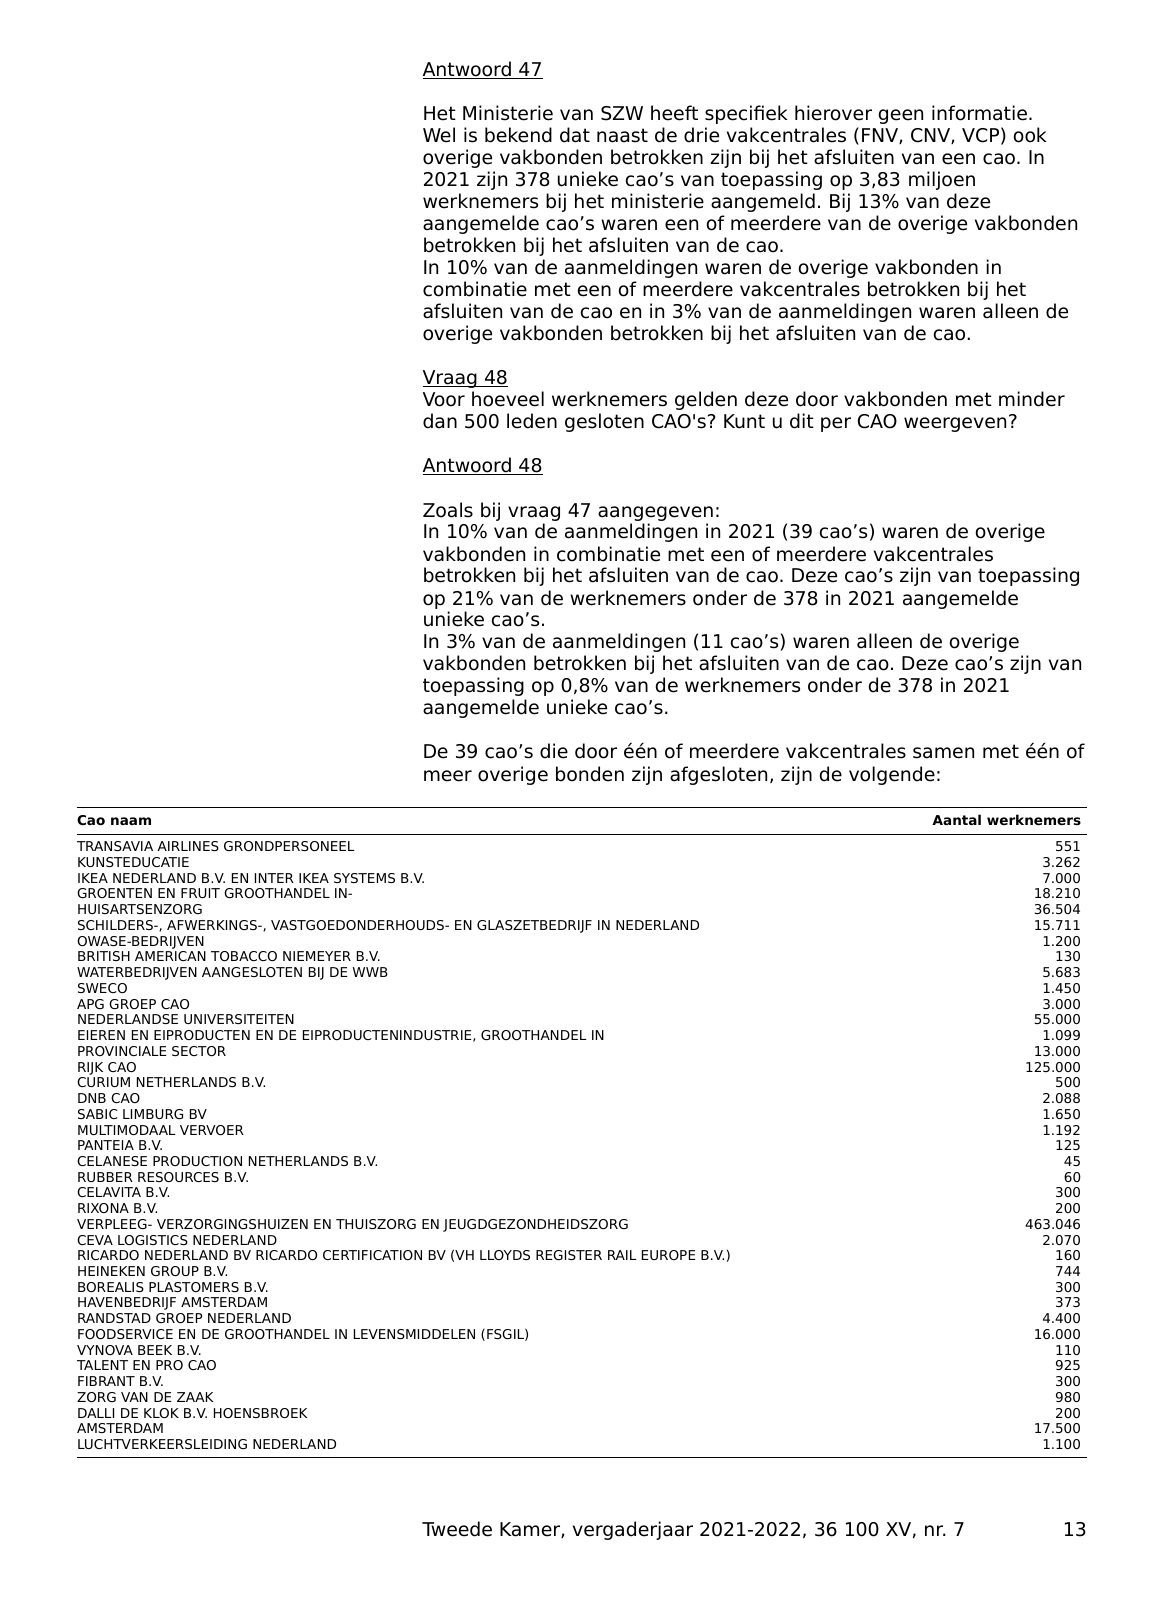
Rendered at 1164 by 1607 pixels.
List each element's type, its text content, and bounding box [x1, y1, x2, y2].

table_cell 130 [904, 949, 1087, 965]
table_cell DALLI DE KLOK B.V. HOENSBROEK [77, 1405, 903, 1421]
table_cell CEVA LOGISTICS NEDERLAND [77, 1233, 903, 1248]
table_cell SCHILDERS-, AFWERKINGS-, VASTGOEDONDERHOUDS- EN GLASZETBEDRIJF IN NEDERLAND [77, 918, 903, 933]
table_cell 200 [904, 1405, 1087, 1421]
table_cell KUNSTEDUCATIE [77, 855, 903, 871]
table_cell 4.400 [904, 1311, 1087, 1327]
table_cell 373 [904, 1295, 1087, 1311]
table_cell DNB CAO [77, 1091, 903, 1107]
table_cell OWASE-BEDRIJVEN [77, 934, 903, 949]
text Zoals bij vraag 47 aangegeven: [422, 499, 1087, 521]
table_cell BOREALIS PLASTOMERS B.V. [77, 1280, 903, 1295]
table_cell VERPLEEG- VERZORGINGSHUIZEN EN THUISZORG EN JEUGDGEZONDHEIDSZORG [77, 1217, 903, 1232]
table_cell VYNOVA BEEK B.V. [77, 1343, 903, 1358]
text In 10% van de aanmeldingen in 2021 (39 cao’s) waren de overige vakbonden in combinatie met een of meerdere vakcentrales betrokken bij het afsluiten van de cao. Deze cao’s zijn van toepassing op 21% van de werknemers onder de 378 in 2021 aangemelde unieke cao’s. [422, 521, 1087, 631]
table_cell 1.192 [904, 1122, 1087, 1138]
table_cell 300 [904, 1374, 1087, 1390]
table_cell 125.000 [904, 1059, 1087, 1075]
table_cell CELAVITA B.V. [77, 1185, 903, 1201]
table_header Aantal werknemers [904, 808, 1087, 833]
text Voor hoeveel werknemers gelden deze door vakbonden met minder dan 500 leden gesloten CAO's? Kunt u dit per CAO weergeven? [422, 389, 1087, 433]
table_cell RUBBER RESOURCES B.V. [77, 1170, 903, 1185]
table_cell MULTIMODAAL VERVOER [77, 1122, 903, 1138]
table_cell HEINEKEN GROUP B.V. [77, 1264, 903, 1279]
table_cell 2.088 [904, 1091, 1087, 1107]
table_cell 7.000 [904, 871, 1087, 886]
table_cell AMSTERDAM [77, 1421, 903, 1437]
table_cell HAVENBEDRIJF AMSTERDAM [77, 1295, 903, 1311]
table_cell 160 [904, 1248, 1087, 1264]
table_cell FIBRANT B.V. [77, 1374, 903, 1390]
table_cell WATERBEDRIJVEN AANGESLOTEN BIJ DE WWB [77, 965, 903, 981]
table_cell 55.000 [904, 1012, 1087, 1028]
table_cell 1.099 [904, 1028, 1087, 1044]
table_cell RICARDO NEDERLAND BV RICARDO CERTIFICATION BV (VH LLOYDS REGISTER RAIL EUROPE B.V.) [77, 1248, 903, 1264]
table_cell 980 [904, 1390, 1087, 1405]
table_cell BRITISH AMERICAN TOBACCO NIEMEYER B.V. [77, 949, 903, 965]
table_cell 551 [904, 835, 1087, 855]
table_cell 3.000 [904, 996, 1087, 1012]
table_cell 3.262 [904, 855, 1087, 871]
table_cell 200 [904, 1201, 1087, 1217]
table_cell TALENT EN PRO CAO [77, 1358, 903, 1374]
table_cell PROVINCIALE SECTOR [77, 1044, 903, 1059]
subtitle Antwoord 47 [422, 59, 1087, 81]
table_cell 744 [904, 1264, 1087, 1279]
table_cell PANTEIA B.V. [77, 1138, 903, 1154]
text De 39 cao’s die door één of meerdere vakcentrales samen met één of meer overige bonden zijn afgesloten, zijn de volgende: [422, 741, 1087, 785]
table_cell 1.650 [904, 1107, 1087, 1122]
table_cell 110 [904, 1343, 1087, 1358]
table_cell CELANESE PRODUCTION NETHERLANDS B.V. [77, 1154, 903, 1169]
table_cell 300 [904, 1185, 1087, 1201]
table_cell 17.500 [904, 1421, 1087, 1437]
table_cell APG GROEP CAO [77, 996, 903, 1012]
text Wel is bekend dat naast de drie vakcentrales (FNV, CNV, VCP) ook overige vakbonden betrokken zijn bij het afsluiten van een cao. In 2021 zijn 378 unieke cao’s van toepassing op 3,83 miljoen werknemers bij het ministerie aangemeld. Bij 13% van deze aangemelde cao’s waren een of meerdere van de overige vakbonden betrokken bij het afsluiten van de cao. [422, 125, 1087, 257]
table_cell 36.504 [904, 902, 1087, 918]
table_cell 45 [904, 1154, 1087, 1169]
table_cell 15.711 [904, 918, 1087, 933]
table_cell SABIC LIMBURG BV [77, 1107, 903, 1122]
table_cell 16.000 [904, 1327, 1087, 1342]
table_cell 5.683 [904, 965, 1087, 981]
table_cell SWECO [77, 981, 903, 996]
subtitle Vraag 48 [422, 367, 1087, 389]
table_cell RANDSTAD GROEP NEDERLAND [77, 1311, 903, 1327]
table_cell 125 [904, 1138, 1087, 1154]
table_cell 500 [904, 1075, 1087, 1091]
table_cell 1.450 [904, 981, 1087, 996]
table_cell NEDERLANDSE UNIVERSITEITEN [77, 1012, 903, 1028]
table_cell 300 [904, 1280, 1087, 1295]
table_cell RIXONA B.V. [77, 1201, 903, 1217]
table_cell GROENTEN EN FRUIT GROOTHANDEL IN- [77, 886, 903, 902]
table_cell EIEREN EN EIPRODUCTEN EN DE EIPRODUCTENINDUSTRIE, GROOTHANDEL IN [77, 1028, 903, 1044]
table_cell TRANSAVIA AIRLINES GRONDPERSONEEL [77, 835, 903, 855]
table_cell 18.210 [904, 886, 1087, 902]
table_cell ZORG VAN DE ZAAK [77, 1390, 903, 1405]
table_cell IKEA NEDERLAND B.V. EN INTER IKEA SYSTEMS B.V. [77, 871, 903, 886]
text In 3% van de aanmeldingen (11 cao’s) waren alleen de overige vakbonden betrokken bij het afsluiten van de cao. Deze cao’s zijn van toepassing op 0,8% van de werknemers onder de 378 in 2021 aangemelde unieke cao’s. [422, 631, 1087, 719]
table_cell LUCHTVERKEERSLEIDING NEDERLAND [77, 1437, 903, 1457]
table_header Cao naam [77, 808, 903, 833]
table_cell 463.046 [904, 1217, 1087, 1232]
text Het Ministerie van SZW heeft specifiek hierover geen informatie. [422, 103, 1087, 125]
table_cell 13.000 [904, 1044, 1087, 1059]
subtitle Antwoord 48 [422, 455, 1087, 477]
table_cell RIJK CAO [77, 1059, 903, 1075]
table_cell CURIUM NETHERLANDS B.V. [77, 1075, 903, 1091]
text In 10% van de aanmeldingen waren de overige vakbonden in combinatie met een of meerdere vakcentrales betrokken bij het afsluiten van de cao en in 3% van de aanmeldingen waren alleen de overige vakbonden betrokken bij het afsluiten van de cao. [422, 257, 1087, 345]
table_cell 1.200 [904, 934, 1087, 949]
table_cell 60 [904, 1170, 1087, 1185]
table_cell 2.070 [904, 1233, 1087, 1248]
table_cell 925 [904, 1358, 1087, 1374]
table_cell 1.100 [904, 1437, 1087, 1457]
table_cell FOODSERVICE EN DE GROOTHANDEL IN LEVENSMIDDELEN (FSGIL) [77, 1327, 903, 1342]
table_cell HUISARTSENZORG [77, 902, 903, 918]
